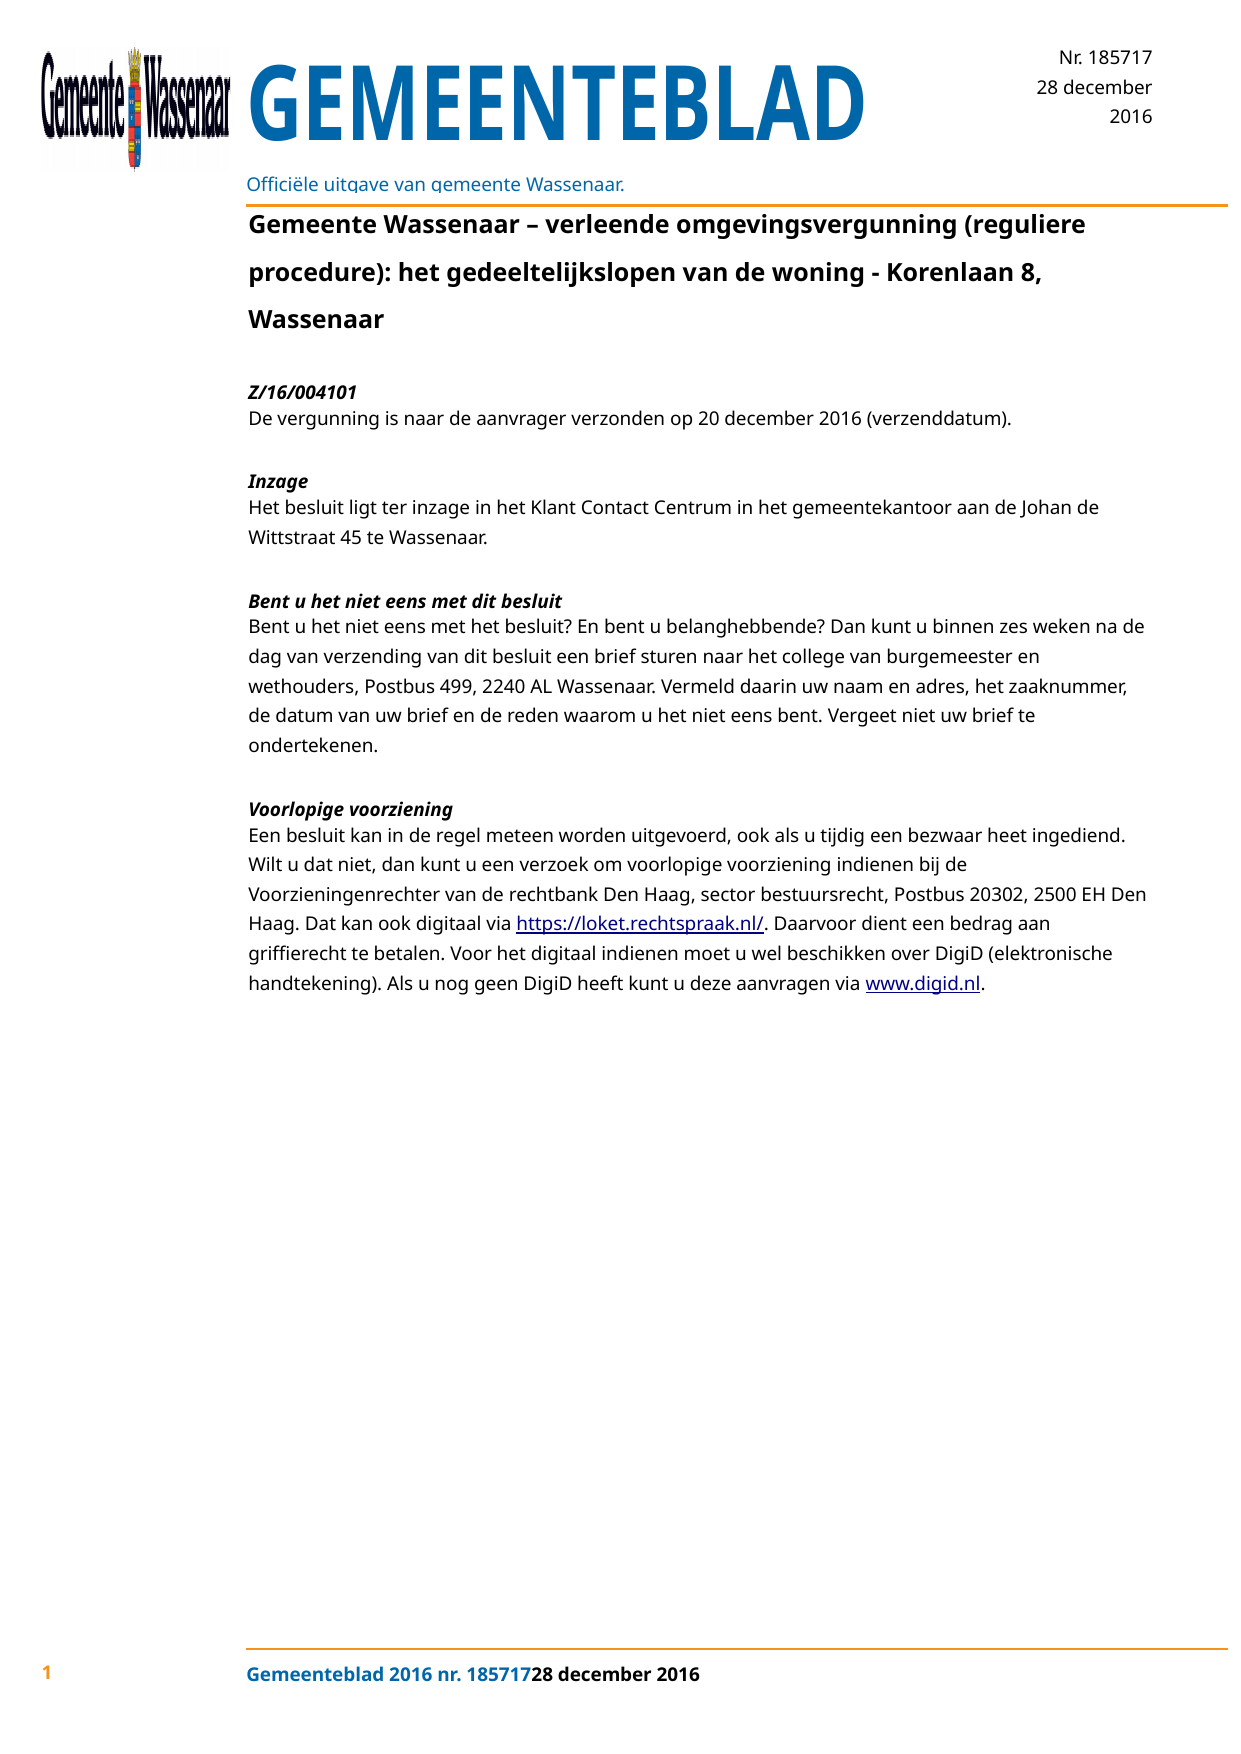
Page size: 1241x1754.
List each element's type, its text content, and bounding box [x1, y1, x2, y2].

text Het besluit ligt ter inzage in het Klant Contact Centrum in het gemeentekantoor aan de Johan de Wittstraat 45 te Wassenaar. [248, 494, 1152, 550]
text Een besluit kan in de regel meteen worden uitgevoerd, ook als u tijdig een bezwaar heet ingediend. Wilt u dat niet, dan kunt u een verzoek om voorlopige voorziening indienen bij de Voorzieningenrechter van de rechtbank Den Haag, sector bestuursrecht, Postbus 20302, 2500 EH Den Haag. Dat kan ook digitaal via https://loket.rechtspraak.nl/. Daarvoor dient een bedrag aan griffierecht te betalen. Voor het digitaal indienen moet u wel beschikken over DigiD (elektronische handtekening). Als u nog geen DigiD heeft kunt u deze aanvragen via www.digid.nl. [248, 822, 1152, 995]
text De vergunning is naar de aanvrager verzonden op 20 december 2016 (verzenddatum). [248, 405, 1152, 431]
text Bent u het niet eens met het besluit? En bent u belanghebbende? Dan kunt u binnen zes weken na de dag van verzending van dit besluit een brief sturen naar het college van burgemeester en wethouders, Postbus 499, 2240 AL Wassenaar. Vermeld daarin uw naam en adres, het zaaknummer, de datum van uw brief en de reden waarom u het niet eens bent. Vergeet niet uw brief te ondertekenen. [248, 614, 1152, 758]
text Bent u het niet eens met dit besluit [248, 588, 1152, 614]
text Gemeente Wassenaar – verleende omgevingsvergunning (reguliere procedure): het gedeeltelijkslopen van de woning - Korenlaan 8, Wassenaar [248, 207, 1152, 336]
picture [41, 47, 231, 172]
text Z/16/004101 [248, 379, 1152, 405]
text Voorlopige voorziening [248, 796, 1152, 822]
text Inzage [248, 469, 1152, 494]
